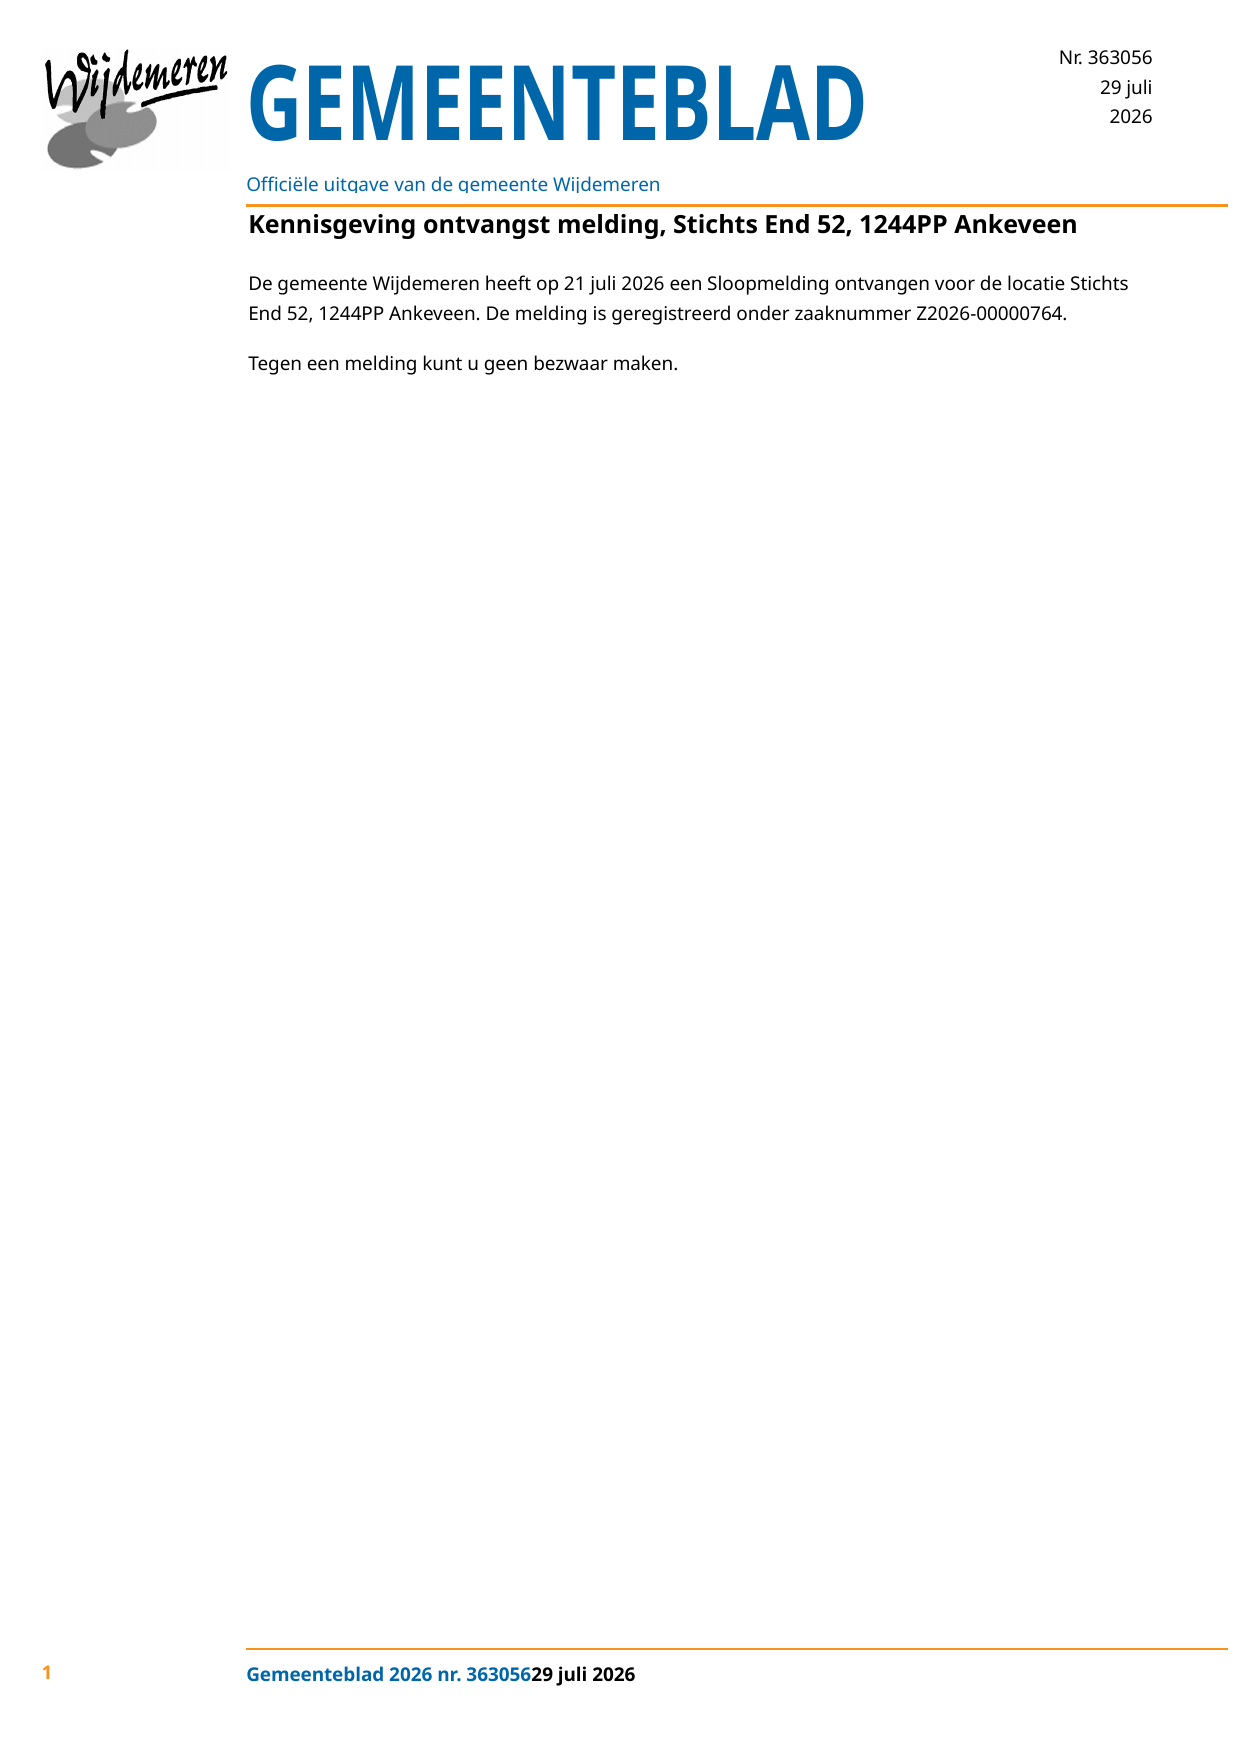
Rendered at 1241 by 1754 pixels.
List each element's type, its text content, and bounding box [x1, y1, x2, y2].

text De gemeente Wijdemeren heeft op 21 juli 2026 een Sloopmelding ontvangen voor de locatie Stichts End 52, 1244PP Ankeveen. De melding is geregistreerd onder zaaknummer Z2026-00000764. [248, 270, 1152, 326]
picture [41, 47, 231, 172]
text Kennisgeving ontvangst melding, Stichts End 52, 1244PP Ankeveen [248, 207, 1152, 241]
text Tegen een melding kunt u geen bezwaar maken. [248, 350, 1152, 376]
